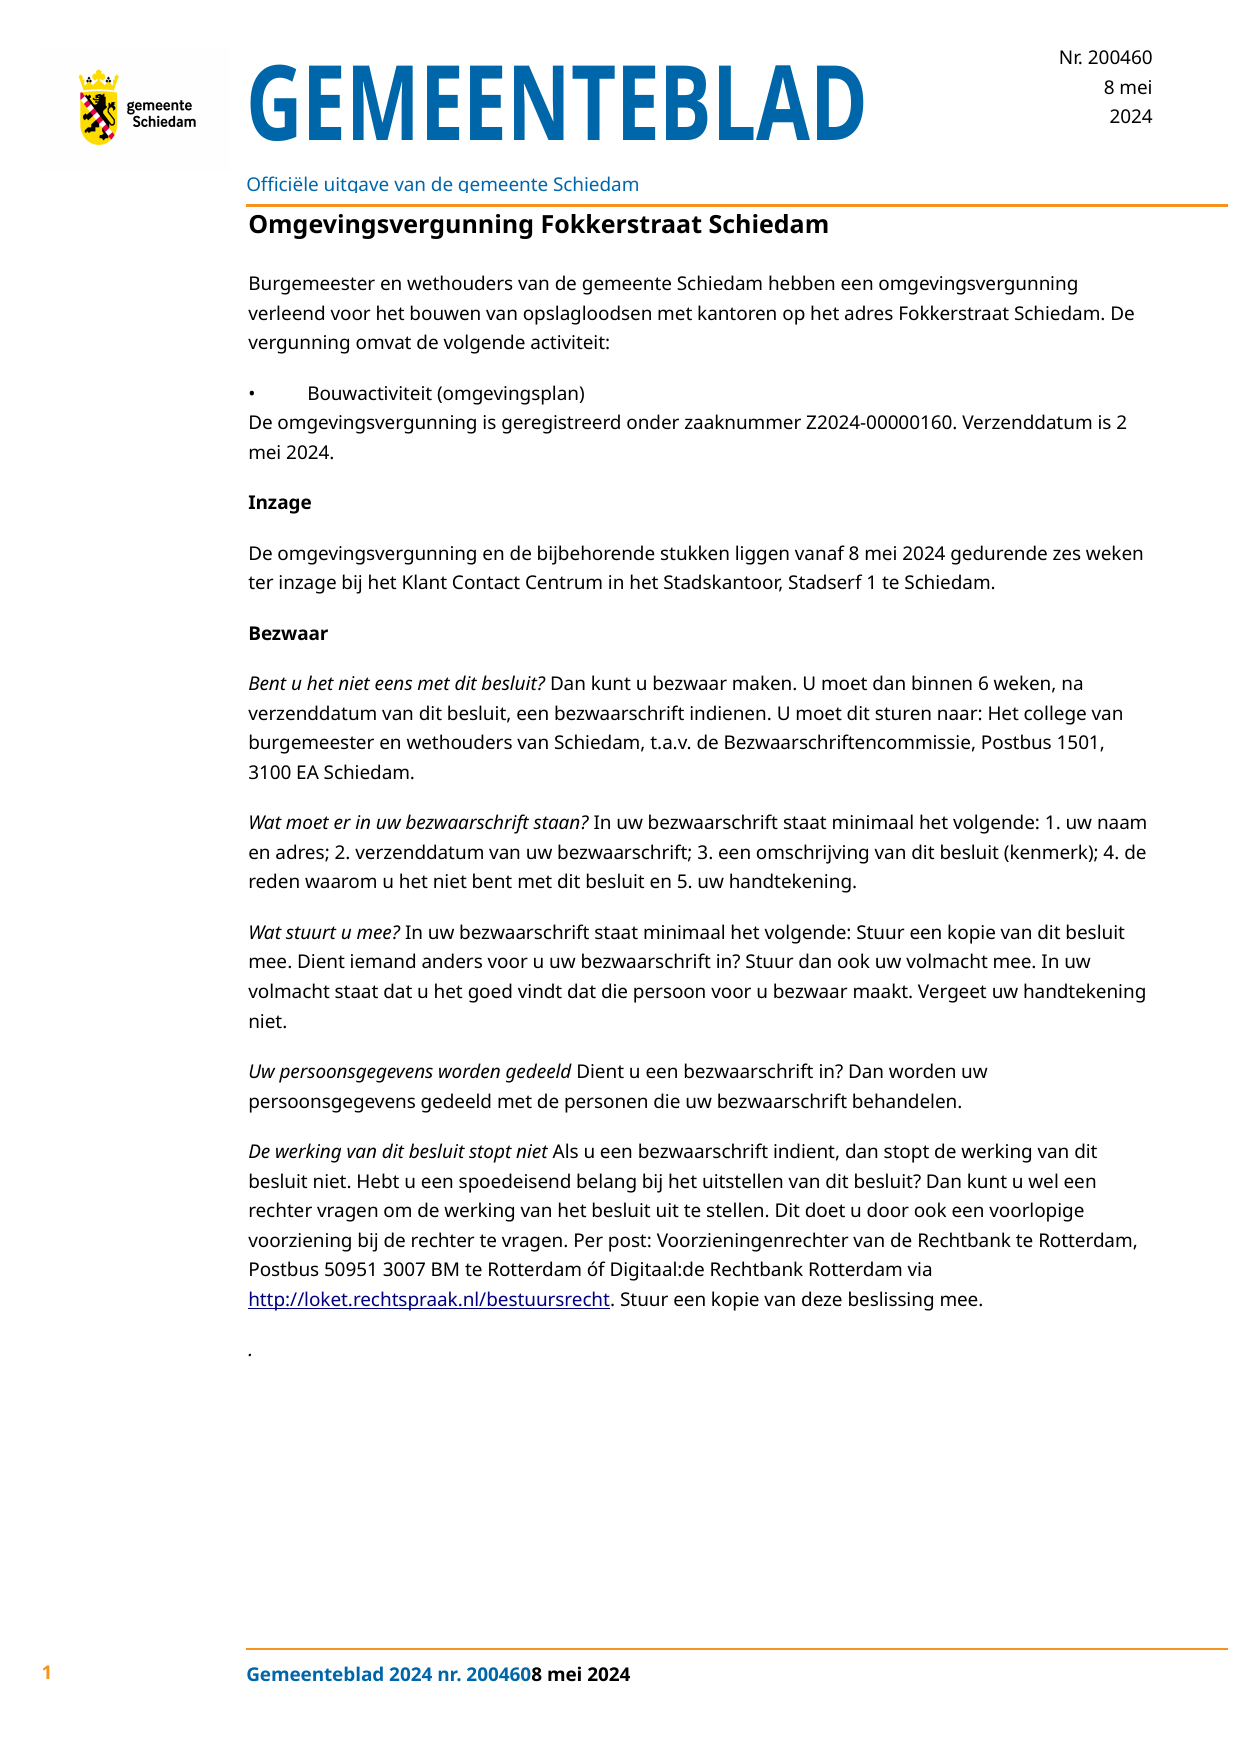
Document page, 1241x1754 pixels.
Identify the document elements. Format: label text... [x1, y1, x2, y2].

text Burgemeester en wethouders van de gemeente Schiedam hebben een omgevingsvergunning verleend voor het bouwen van opslagloodsen met kantoren op het adres Fokkerstraat Schiedam. De vergunning omvat de volgende activiteit: [248, 270, 1152, 355]
text . [248, 1337, 1152, 1362]
text Omgevingsvergunning Fokkerstraat Schiedam [248, 207, 1152, 241]
text Bezwaar [248, 620, 1152, 646]
text Inzage [248, 489, 1152, 515]
picture [41, 47, 231, 172]
text De omgevingsvergunning en de bijbehorende stukken liggen vanaf 8 mei 2024 gedurende zes weken ter inzage bij het Klant Contact Centrum in het Stadskantoor, Stadserf 1 te Schiedam. [248, 540, 1152, 595]
text De omgevingsvergunning is geregistreerd onder zaaknummer Z2024-00000160. Verzenddatum is 2 mei 2024. [248, 409, 1152, 465]
text Uw persoonsgegevens worden gedeeld Dient u een bezwaarschrift in? Dan worden uw persoonsgegevens gedeeld met de personen die uw bezwaarschrift behandelen. [248, 1058, 1152, 1113]
text Wat moet er in uw bezwaarschrift staan? In uw bezwaarschrift staat minimaal het volgende: 1. uw naam en adres; 2. verzenddatum van uw bezwaarschrift; 3. een omschrijving van dit besluit (kenmerk); 4. de reden waarom u het niet bent met dit besluit en 5. uw handtekening. [248, 809, 1152, 894]
text Bent u het niet eens met dit besluit? Dan kunt u bezwaar maken. U moet dan binnen 6 weken, na verzenddatum van dit besluit, een bezwaarschrift indienen. U moet dit sturen naar: Het college van burgemeester en wethouders van Schiedam, t.a.v. de Bezwaarschriftencommissie, Postbus 1501, 3100 EA Schiedam. [248, 670, 1152, 785]
text Wat stuurt u mee? In uw bezwaarschrift staat minimaal het volgende: Stuur een kopie van dit besluit mee. Dient iemand anders voor u uw bezwaarschrift in? Stuur dan ook uw volmacht mee. In uw volmacht staat dat u het goed vindt dat die persoon voor u bezwaar maakt. Vergeet uw handtekening niet. [248, 919, 1152, 1033]
text De werking van dit besluit stopt niet Als u een bezwaarschrift indient, dan stopt de werking van dit besluit niet. Hebt u een spoedeisend belang bij het uitstellen van dit besluit? Dan kunt u wel een rechter vragen om de werking van het besluit uit te stellen. Dit doet u door ook een voorlopige voorziening bij de rechter te vragen. Per post: Voorzieningenrechter van de Rechtbank te Rotterdam, Postbus 50951 3007 BM te Rotterdam óf Digitaal:de Rechtbank Rotterdam via http://loket.rechtspraak.nl/bestuursrecht. Stuur een kopie van deze beslissing mee. [248, 1138, 1152, 1312]
list Bouwactiviteit (omgevingsplan) [248, 380, 1152, 406]
